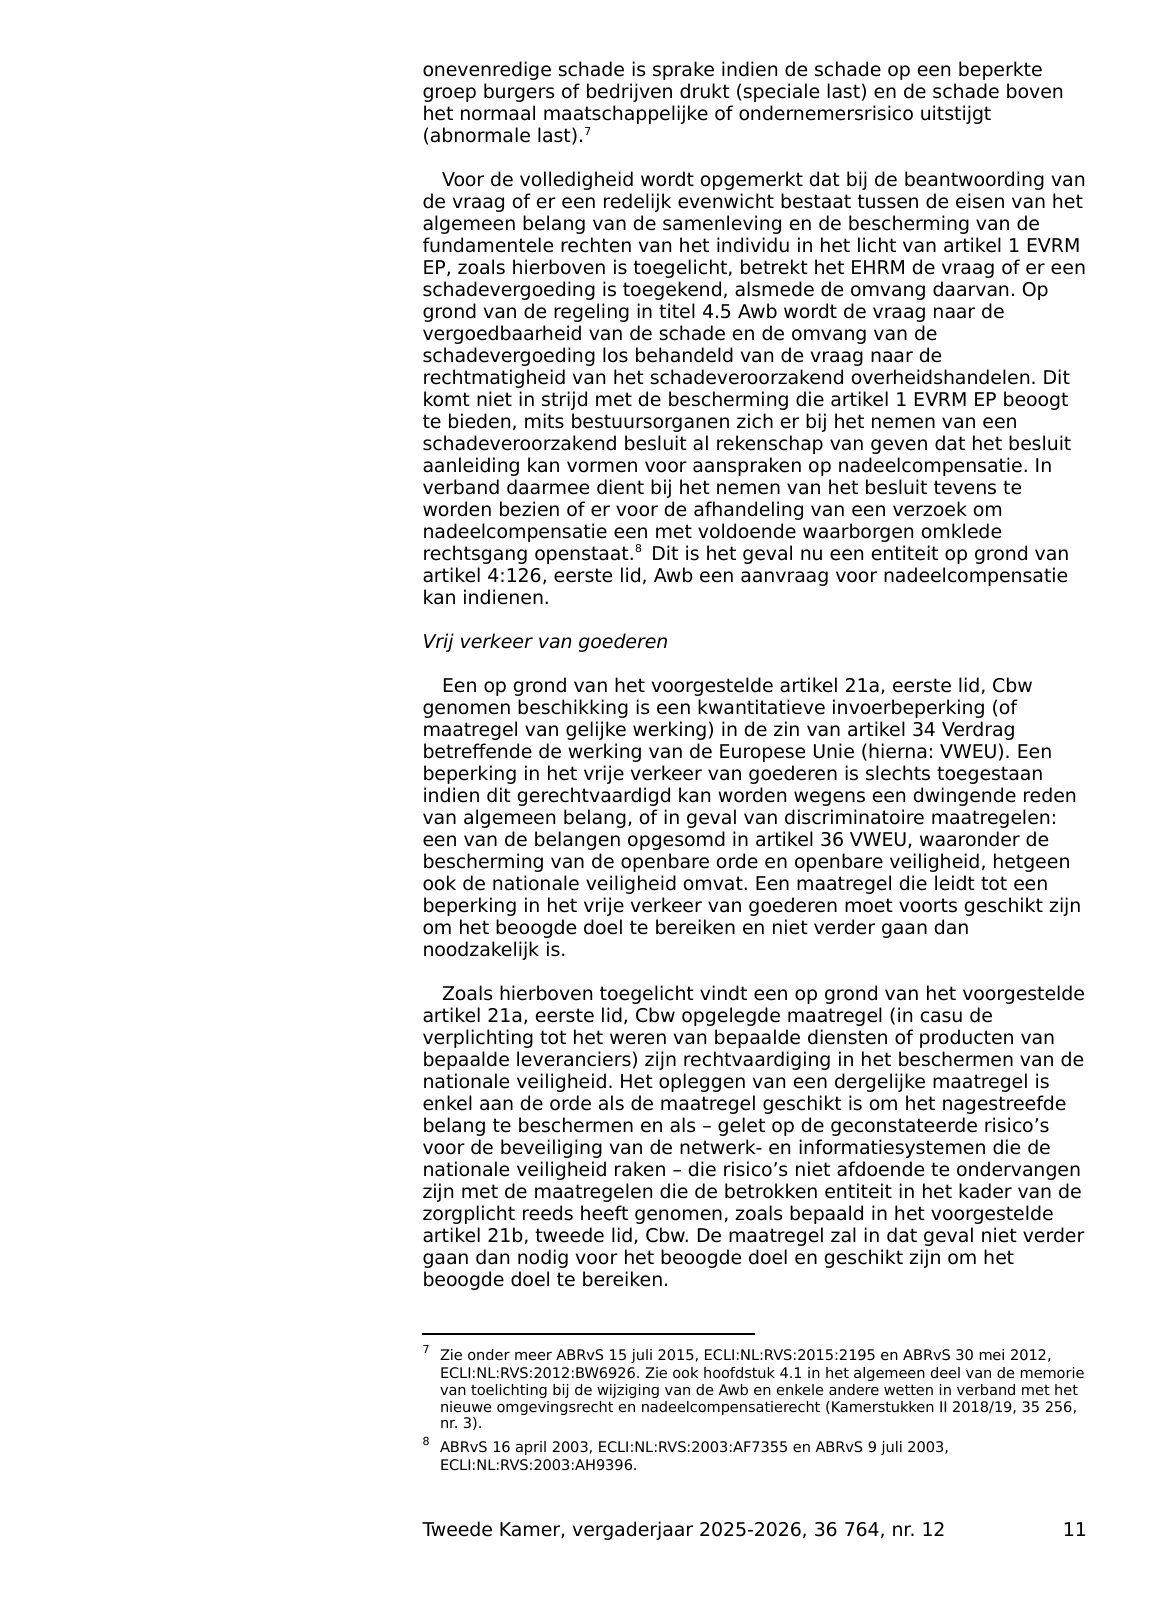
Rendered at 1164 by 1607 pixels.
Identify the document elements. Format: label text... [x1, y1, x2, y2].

text ABRvS 16 april 2003, ECLI:NL:RVS:2003:AF7355 en ABRvS 9 juli 2003, ECLI:NL:RVS:2003:AH9396. [422, 1435, 1087, 1474]
text onevenredige schade is sprake indien de schade op een beperkte groep burgers of bedrijven drukt (speciale last) en de schade boven het normaal maatschappelijke of ondernemersrisico uitstijgt (abnormale last). [422, 59, 1087, 147]
text Zie onder meer ABRvS 15 juli 2015, ECLI:NL:RVS:2015:2195 en ABRvS 30 mei 2012, ECLI:NL:RVS:2012:BW6926. Zie ook hoofdstuk 4.1 in het algemeen deel van de memorie van toelichting bij de wijziging van de Awb en enkele andere wetten in verband met het nieuwe omgevingsrecht en nadeelcompensatierecht (Kamerstukken II 2018/19, 35 256, nr. 3). [422, 1343, 1087, 1432]
subtitle Vrij verkeer van goederen [422, 631, 1087, 653]
text Zoals hierboven toegelicht vindt een op grond van het voorgestelde artikel 21a, eerste lid, Cbw opgelegde maatregel (in casu de verplichting tot het weren van bepaalde diensten of producten van bepaalde leveranciers) zijn rechtvaardiging in het beschermen van de nationale veiligheid. Het opleggen van een dergelijke maatregel is enkel aan de orde als de maatregel geschikt is om het nagestreefde belang te beschermen en als – gelet op de geconstateerde risico’s voor de beveiliging van de netwerk- en informatiesystemen die de nationale veiligheid raken – die risico’s niet afdoende te ondervangen zijn met de maatregelen die de betrokken entiteit in het kader van de zorgplicht reeds heeft genomen, zoals bepaald in het voorgestelde artikel 21b, tweede lid, Cbw. De maatregel zal in dat geval niet verder gaan dan nodig voor het beoogde doel en geschikt zijn om het beoogde doel te bereiken. [422, 983, 1087, 1291]
text Een op grond van het voorgestelde artikel 21a, eerste lid, Cbw genomen beschikking is een kwantitatieve invoerbeperking (of maatregel van gelijke werking) in de zin van artikel 34 Verdrag betreffende de werking van de Europese Unie (hierna: VWEU). Een beperking in het vrije verkeer van goederen is slechts toegestaan indien dit gerechtvaardigd kan worden wegens een dwingende reden van algemeen belang, of in geval van discriminatoire maatregelen: een van de belangen opgesomd in artikel 36 VWEU, waaronder de bescherming van de openbare orde en openbare veiligheid, hetgeen ook de nationale veiligheid omvat. Een maatregel die leidt tot een beperking in het vrije verkeer van goederen moet voorts geschikt zijn om het beoogde doel te bereiken en niet verder gaan dan noodzakelijk is. [422, 675, 1087, 961]
text Voor de volledigheid wordt opgemerkt dat bij de beantwoording van de vraag of er een redelijk evenwicht bestaat tussen de eisen van het algemeen belang van de samenleving en de bescherming van de fundamentele rechten van het individu in het licht van artikel 1 EVRM EP, zoals hierboven is toegelicht, betrekt het EHRM de vraag of er een schadevergoeding is toegekend, alsmede de omvang daarvan. Op grond van de regeling in titel 4.5 Awb wordt de vraag naar de vergoedbaarheid van de schade en de omvang van de schadevergoeding los behandeld van de vraag naar de rechtmatigheid van het schadeveroorzakend overheidshandelen. Dit komt niet in strijd met de bescherming die artikel 1 EVRM EP beoogt te bieden, mits bestuursorganen zich er bij het nemen van een schadeveroorzakend besluit al rekenschap van geven dat het besluit aanleiding kan vormen voor aanspraken op nadeelcompensatie. In verband daarmee dient bij het nemen van het besluit tevens te worden bezien of er voor de afhandeling van een verzoek om nadeelcompensatie een met voldoende waarborgen omklede rechtsgang openstaat. Dit is het geval nu een entiteit op grond van artikel 4:126, eerste lid, Awb een aanvraag voor nadeelcompensatie kan indienen. [422, 169, 1087, 609]
